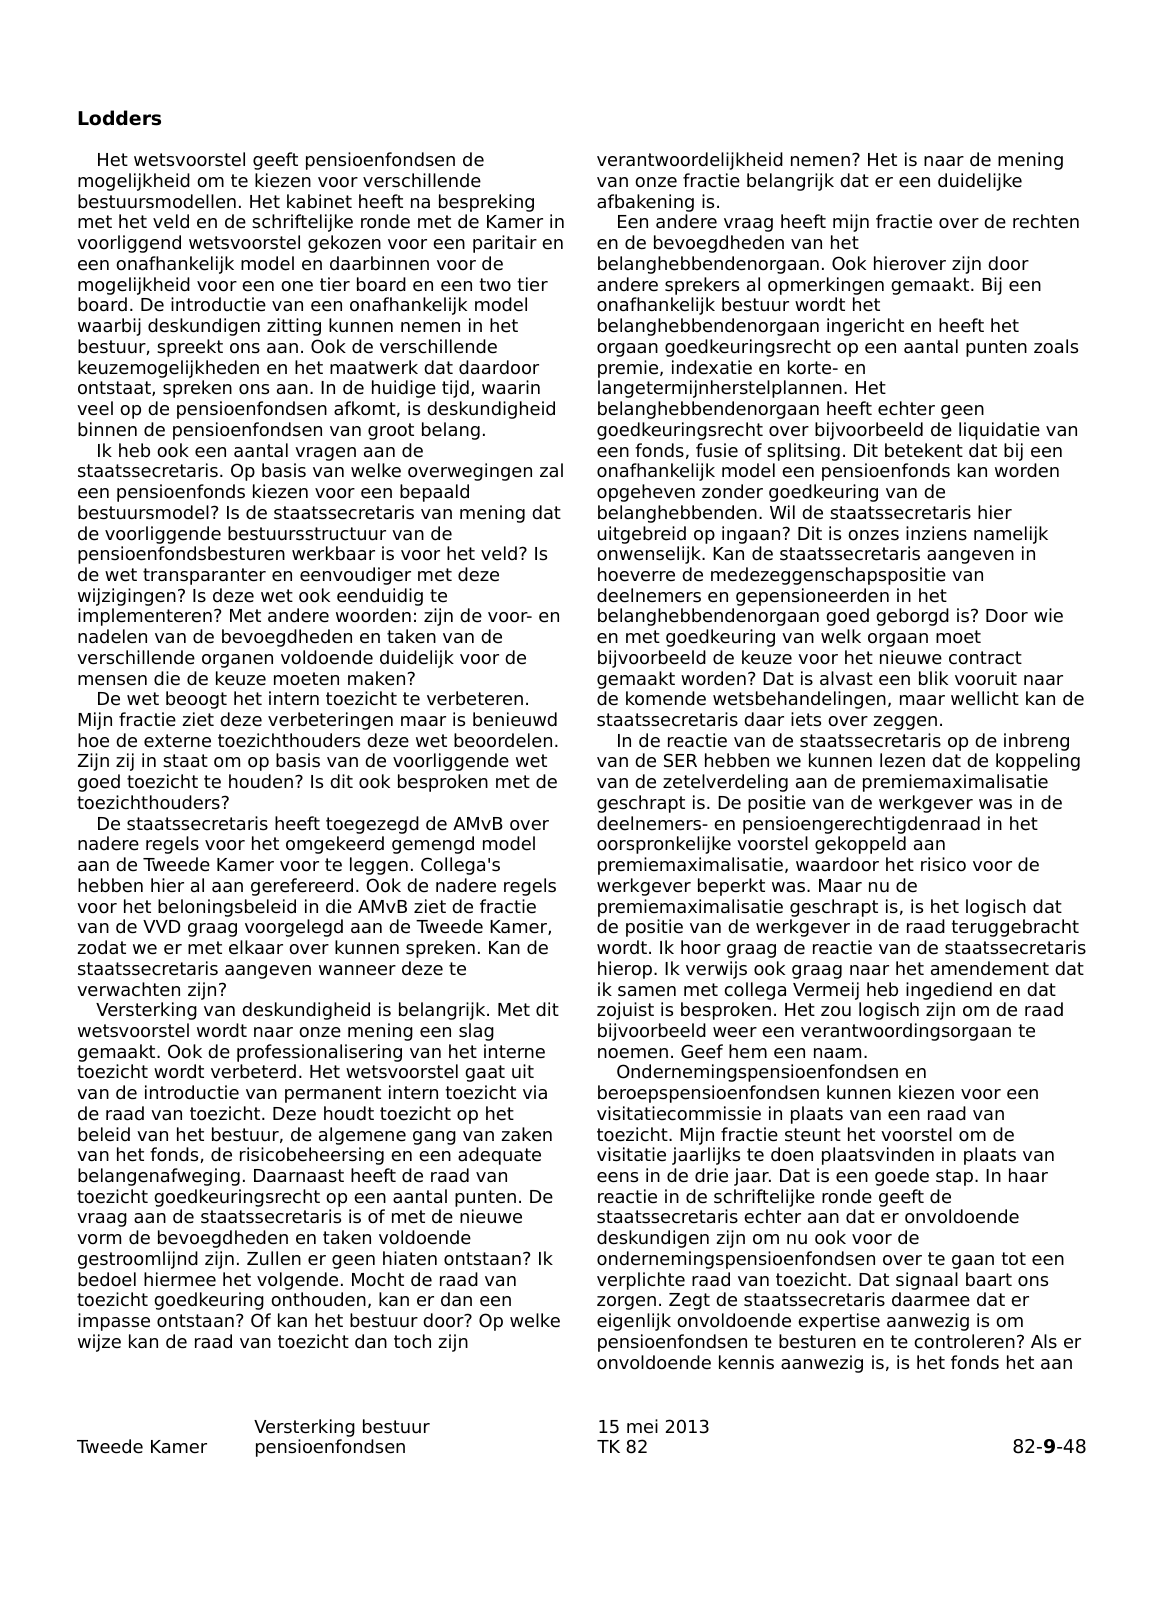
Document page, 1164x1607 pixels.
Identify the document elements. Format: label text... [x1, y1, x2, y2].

text Ik heb ook een aantal vragen aan de staatssecretaris. Op basis van welke overwegingen zal een pensioenfonds kiezen voor een bepaald bestuursmodel? Is de staatssecretaris van mening dat de voorliggende bestuursstructuur van de pensioenfondsbesturen werkbaar is voor het veld? Is de wet transparanter en eenvoudiger met deze wijzigingen? Is deze wet ook eenduidig te implementeren? Met andere woorden: zijn de voor- en nadelen van de bevoegdheden en taken van de verschillende organen voldoende duidelijk voor de mensen die de keuze moeten maken? [77, 440, 567, 689]
text In de reactie van de staatssecretaris op de inbreng van de SER hebben we kunnen lezen dat de koppeling van de zetelverdeling aan de premiemaximalisatie geschrapt is. De positie van de werkgever was in de deelnemers- en pensioengerechtigdenraad in het oorspronkelijke voorstel gekoppeld aan premiemaximalisatie, waardoor het risico voor de werkgever beperkt was. Maar nu de premiemaximalisatie geschrapt is, is het logisch dat de positie van de werkgever in de raad teruggebracht wordt. Ik hoor graag de reactie van de staatssecretaris hierop. Ik verwijs ook graag naar het amendement dat ik samen met collega Vermeij heb ingediend en dat zojuist is besproken. Het zou logisch zijn om de raad bijvoorbeeld weer een verantwoordingsorgaan te noemen. Geef hem een naam. [596, 731, 1087, 1062]
text verantwoordelijkheid nemen? Het is naar de mening van onze fractie belangrijk dat er een duidelijke afbakening is. [596, 150, 1087, 212]
text De staatssecretaris heeft toegezegd de AMvB over nadere regels voor het omgekeerd gemengd model aan de Tweede Kamer voor te leggen. Collega's hebben hier al aan gerefereerd. Ook de nadere regels voor het beloningsbeleid in die AMvB ziet de fractie van de VVD graag voorgelegd aan de Tweede Kamer, zodat we er met elkaar over kunnen spreken. Kan de staatssecretaris aangeven wanneer deze te verwachten zijn? [77, 813, 567, 1000]
text Een andere vraag heeft mijn fractie over de rechten en de bevoegdheden van het belanghebbendenorgaan. Ook hierover zijn door andere sprekers al opmerkingen gemaakt. Bij een onafhankelijk bestuur wordt het belanghebbendenorgaan ingericht en heeft het orgaan goedkeuringsrecht op een aantal punten zoals premie, indexatie en korte- en langetermijnherstelplannen. Het belanghebbendenorgaan heeft echter geen goedkeuringsrecht over bijvoorbeeld de liquidatie van een fonds, fusie of splitsing. Dit betekent dat bij een onafhankelijk model een pensioenfonds kan worden opgeheven zonder goedkeuring van de belanghebbenden. Wil de staatssecretaris hier uitgebreid op ingaan? Dit is onzes inziens namelijk onwenselijk. Kan de staatssecretaris aangeven in hoeverre de medezeggenschapspositie van deelnemers en gepensioneerden in het belanghebbendenorgaan goed geborgd is? Door wie en met goedkeuring van welk orgaan moet bijvoorbeeld de keuze voor het nieuwe contract gemaakt worden? Dat is alvast een blik vooruit naar de komende wetsbehandelingen, maar wellicht kan de staatssecretaris daar iets over zeggen. [596, 212, 1087, 731]
text Het wetsvoorstel geeft pensioenfondsen de mogelijkheid om te kiezen voor verschillende bestuursmodellen. Het kabinet heeft na bespreking met het veld en de schriftelijke ronde met de Kamer in voorliggend wetsvoorstel gekozen voor een paritair en een onafhankelijk model en daarbinnen voor de mogelijkheid voor een one tier board en een two tier board. De introductie van een onafhankelijk model waarbij deskundigen zitting kunnen nemen in het bestuur, spreekt ons aan. Ook de verschillende keuzemogelijkheden en het maatwerk dat daardoor ontstaat, spreken ons aan. In de huidige tijd, waarin veel op de pensioenfondsen afkomt, is deskundigheid binnen de pensioenfondsen van groot belang. [77, 150, 567, 440]
text De wet beoogt het intern toezicht te verbeteren. Mijn fractie ziet deze verbeteringen maar is benieuwd hoe de externe toezichthouders deze wet beoordelen. Zijn zij in staat om op basis van de voorliggende wet goed toezicht te houden? Is dit ook besproken met de toezichthouders? [77, 689, 567, 813]
text Versterking van deskundigheid is belangrijk. Met dit wetsvoorstel wordt naar onze mening een slag gemaakt. Ook de professionalisering van het interne toezicht wordt verbeterd. Het wetsvoorstel gaat uit van de introductie van permanent intern toezicht via de raad van toezicht. Deze houdt toezicht op het beleid van het bestuur, de algemene gang van zaken van het fonds, de risicobeheersing en een adequate belangenafweging. Daarnaast heeft de raad van toezicht goedkeuringsrecht op een aantal punten. De vraag aan de staatssecretaris is of met de nieuwe vorm de bevoegdheden en taken voldoende gestroomlijnd zijn. Zullen er geen hiaten ontstaan? Ik bedoel hiermee het volgende. Mocht de raad van toezicht goedkeuring onthouden, kan er dan een impasse ontstaan? Of kan het bestuur door? Op welke wijze kan de raad van toezicht dan toch zijn [77, 1000, 567, 1352]
text Ondernemingspensioenfondsen en beroepspensioenfondsen kunnen kiezen voor een visitatiecommissie in plaats van een raad van toezicht. Mijn fractie steunt het voorstel om de visitatie jaarlijks te doen plaatsvinden in plaats van eens in de drie jaar. Dat is een goede stap. In haar reactie in de schriftelijke ronde geeft de staatssecretaris echter aan dat er onvoldoende deskundigen zijn om nu ook voor de ondernemingspensioenfondsen over te gaan tot een verplichte raad van toezicht. Dat signaal baart ons zorgen. Zegt de staatssecretaris daarmee dat er eigenlijk onvoldoende expertise aanwezig is om pensioenfondsen te besturen en te controleren? Als er onvoldoende kennis aanwezig is, is het fonds het aan [596, 1062, 1087, 1373]
